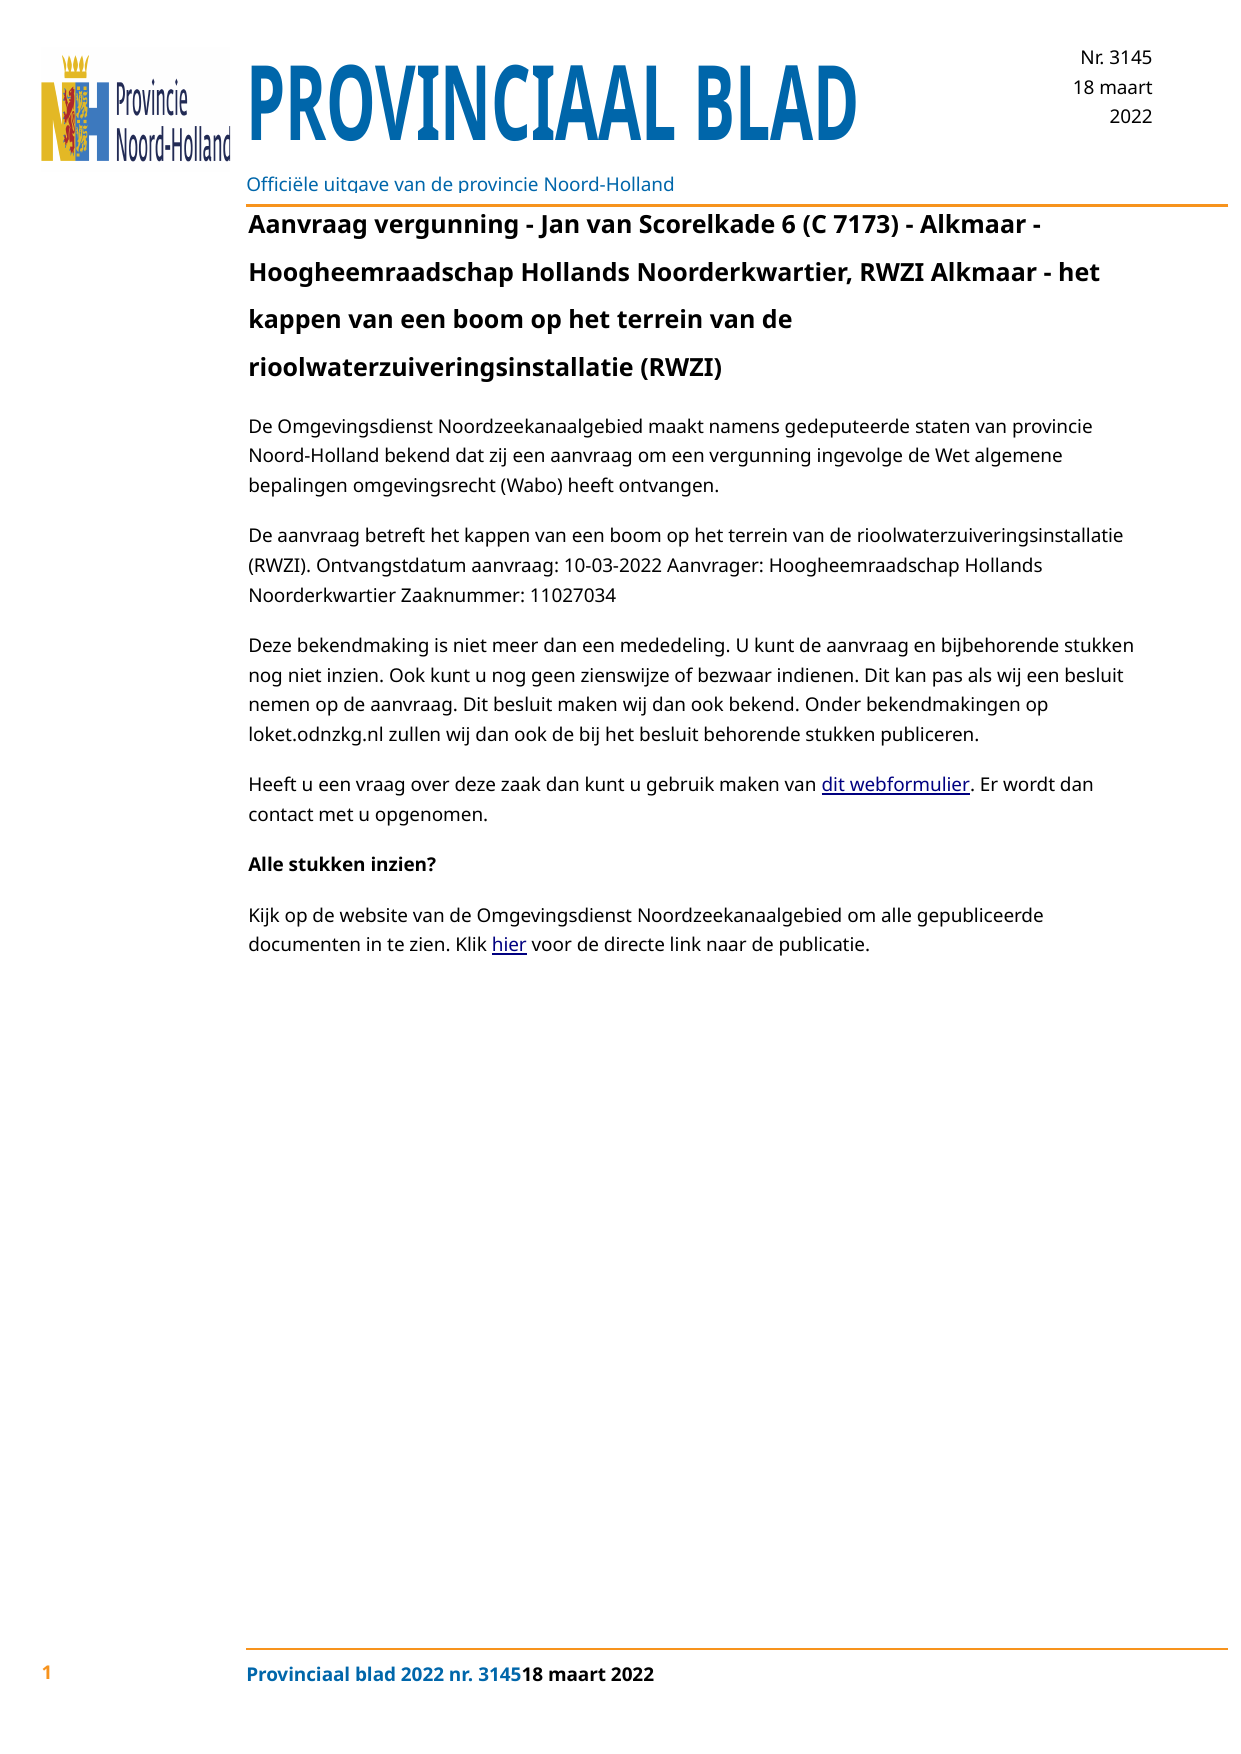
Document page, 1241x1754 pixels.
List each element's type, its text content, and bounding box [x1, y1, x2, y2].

text Alle stukken inzien? [248, 851, 1152, 877]
text Aanvraag vergunning - Jan van Scorelkade 6 (C 7173) - Alkmaar - Hoogheemraadschap Hollands Noorderkwartier, RWZI Alkmaar - het kappen van een boom op het terrein van de rioolwaterzuiveringsinstallatie (RWZI) [248, 207, 1152, 384]
text Deze bekendmaking is niet meer dan een mededeling. U kunt de aanvraag en bijbehorende stukken nog niet inzien. Ook kunt u nog geen zienswijze of bezwaar indienen. Dit kan pas als wij een besluit nemen op de aanvraag. Dit besluit maken wij dan ook bekend. Onder bekendmakingen op loket.odnzkg.nl zullen wij dan ook de bij het besluit behorende stukken publiceren. [248, 632, 1152, 747]
text De aanvraag betreft het kappen van een boom op het terrein van de rioolwaterzuiveringsinstallatie (RWZI). Ontvangstdatum aanvraag: 10-03-2022 Aanvrager: Hoogheemraadschap Hollands Noorderkwartier Zaaknummer: 11027034 [248, 523, 1152, 608]
text Heeft u een vraag over deze zaak dan kunt u gebruik maken van dit webformulier. Er wordt dan contact met u opgenomen. [248, 771, 1152, 827]
text De Omgevingsdienst Noordzeekanaalgebied maakt namens gedeputeerde staten van provincie Noord-Holland bekend dat zij een aanvraag om een vergunning ingevolge de Wet algemene bepalingen omgevingsrecht (Wabo) heeft ontvangen. [248, 413, 1152, 498]
picture [41, 47, 231, 172]
text Kijk op de website van de Omgevingsdienst Noordzeekanaalgebied om alle gepubliceerde documenten in te zien. Klik hier voor de directe link naar de publicatie. [248, 902, 1152, 957]
